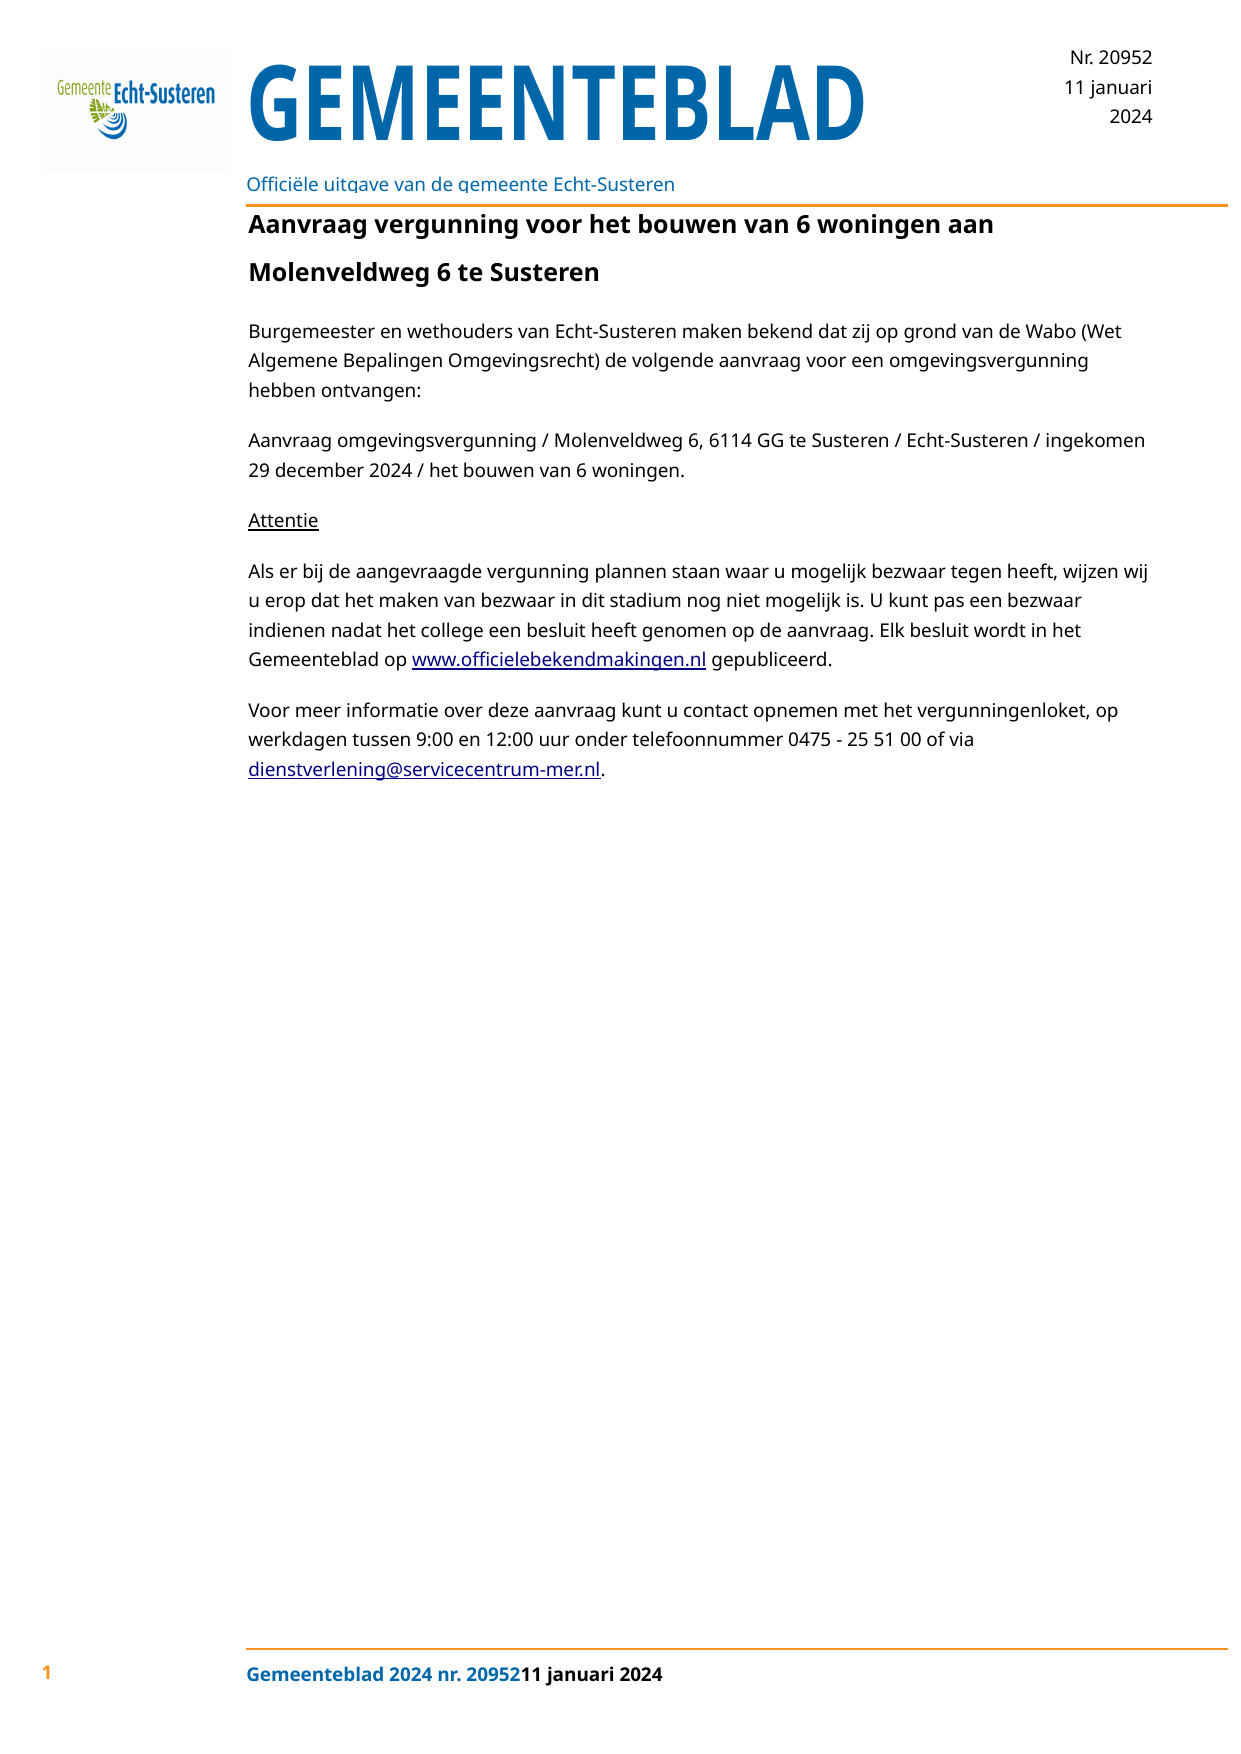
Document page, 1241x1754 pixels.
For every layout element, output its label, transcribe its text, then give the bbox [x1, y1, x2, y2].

text Aanvraag vergunning voor het bouwen van 6 woningen aan Molenveldweg 6 te Susteren [248, 207, 1152, 288]
text Aanvraag omgevingsvergunning / Molenveldweg 6, 6114 GG te Susteren / Echt-Susteren / ingekomen 29 december 2024 / het bouwen van 6 woningen. [248, 427, 1152, 483]
text Voor meer informatie over deze aanvraag kunt u contact opnemen met het vergunningenloket, op werkdagen tussen 9:00 en 12:00 uur onder telefoonnummer 0475 - 25 51 00 of via dienstverlening@servicecentrum-mer.nl. [248, 697, 1152, 782]
picture [41, 47, 231, 172]
text Burgemeester en wethouders van Echt-Susteren maken bekend dat zij op grond van de Wabo (Wet Algemene Bepalingen Omgevingsrecht) de volgende aanvraag voor een omgevingsvergunning hebben ontvangen: [248, 318, 1152, 403]
text Als er bij de aangevraagde vergunning plannen staan waar u mogelijk bezwaar tegen heeft, wijzen wij u erop dat het maken van bezwaar in dit stadium nog niet mogelijk is. U kunt pas een bezwaar indienen nadat het college een besluit heeft genomen op de aanvraag. Elk besluit wordt in het Gemeenteblad op www.officielebekendmakingen.nl gepubliceerd. [248, 558, 1152, 672]
text Attentie [248, 507, 1152, 533]
